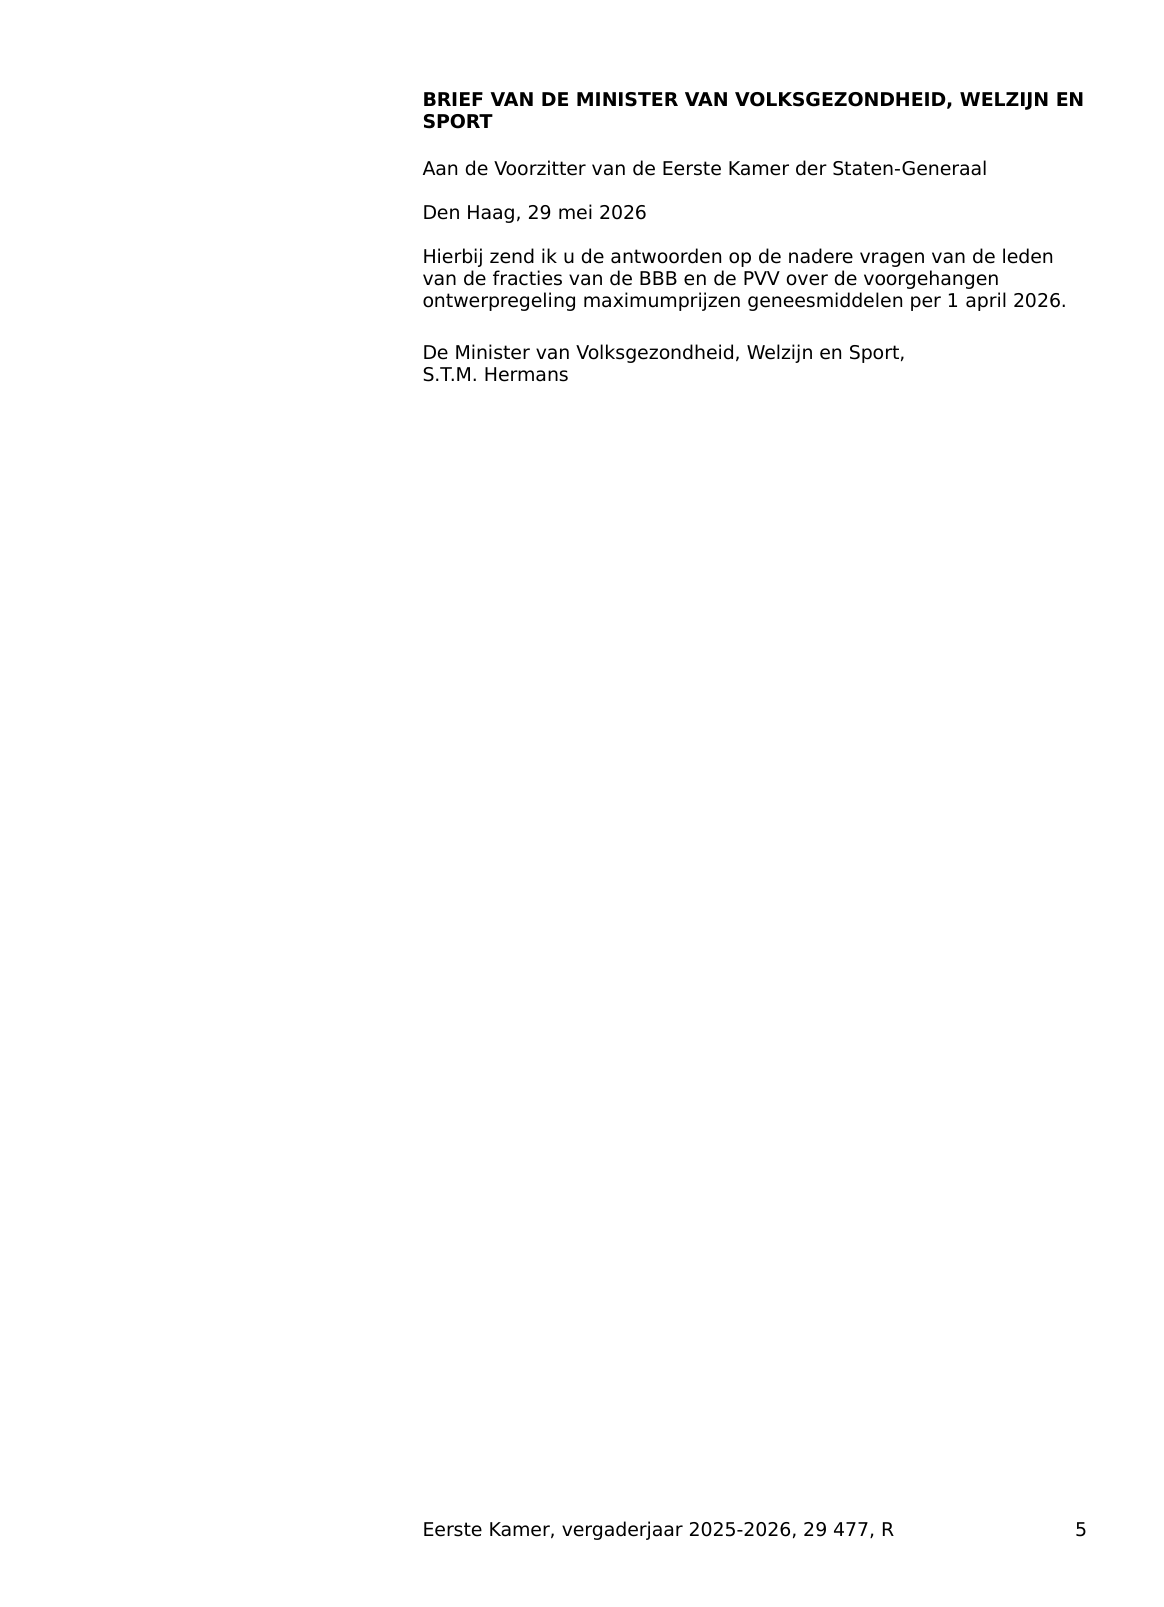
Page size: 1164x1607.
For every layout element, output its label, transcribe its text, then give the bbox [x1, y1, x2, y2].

subtitle BRIEF VAN DE MINISTER VAN VOLKSGEZONDHEID, WELZIJN EN SPORT [422, 89, 1087, 133]
text Den Haag, 29 mei 2026 [422, 202, 1087, 224]
text De Minister van Volksgezondheid, Welzijn en Sport, S.T.M. Hermans [422, 342, 1087, 386]
text Aan de Voorzitter van de Eerste Kamer der Staten-Generaal [422, 158, 1087, 180]
text Hierbij zend ik u de antwoorden op de nadere vragen van de leden van de fracties van de BBB en de PVV over de voorgehangen ontwerpregeling maximumprijzen geneesmiddelen per 1 april 2026. [422, 246, 1087, 312]
